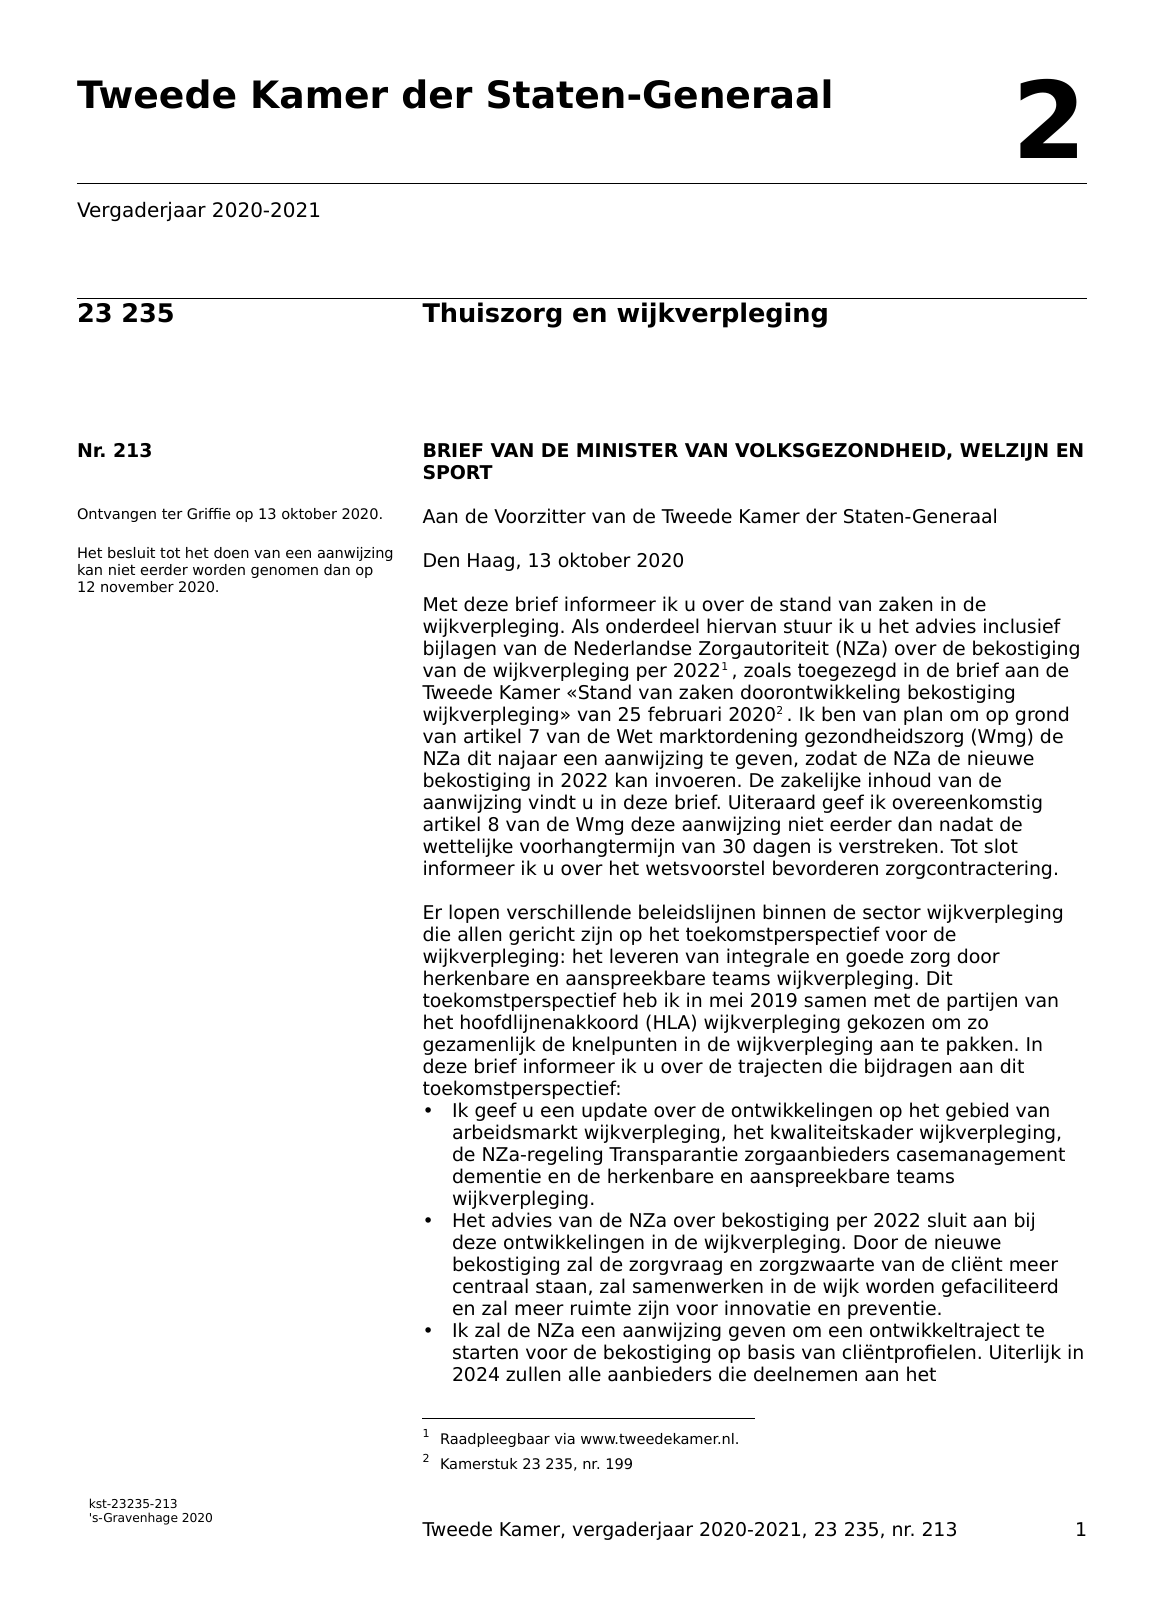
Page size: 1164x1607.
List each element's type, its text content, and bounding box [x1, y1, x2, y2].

text Met deze brief informeer ik u over de stand van zaken in de wijkverpleging. Als onderdeel hiervan stuur ik u het advies inclusief bijlagen van de Nederlandse Zorgautoriteit (NZa) over de bekostiging van de wijkverpleging per 2022, zoals toegezegd in de brief aan de Tweede Kamer «Stand van zaken doorontwikkeling bekostiging wijkverpleging» van 25 februari 2020. Ik ben van plan om op grond van artikel 7 van de Wet marktordening gezondheidszorg (Wmg) de NZa dit najaar een aanwijzing te geven, zodat de NZa de nieuwe bekostiging in 2022 kan invoeren. De zakelijke inhoud van de aanwijzing vindt u in deze brief. Uiteraard geef ik overeenkomstig artikel 8 van de Wmg deze aanwijzing niet eerder dan nadat de wettelijke voorhangtermijn van 30 dagen is verstreken. Tot slot informeer ik u over het wetsvoorstel bevorderen zorgcontractering. [422, 594, 1087, 880]
text Raadpleegbaar via www.tweedekamer.nl. [422, 1427, 1087, 1449]
table_header 2 [886, 59, 1087, 183]
text • Het advies van de NZa over bekostiging per 2022 sluit aan bij deze ontwikkelingen in de wijkverpleging. Door de nieuwe bekostiging zal de zorgvraag en zorgzwaarte van de cliënt meer centraal staan, zal samenwerken in de wijk worden gefaciliteerd en zal meer ruimte zijn voor innovatie en preventie. [422, 1210, 1087, 1320]
table_cell Vergaderjaar 2020-2021 [77, 184, 1087, 298]
text 's-Gravenhage 2020 [88, 1511, 323, 1525]
text [77, 523, 399, 545]
text Aan de Voorzitter van de Tweede Kamer der Staten-Generaal [422, 506, 1087, 528]
subtitle 23 235 Thuiszorg en wijkverpleging [77, 299, 1087, 329]
subtitle Nr. 213 BRIEF VAN DE MINISTER VAN VOLKSGEZONDHEID, WELZIJN EN SPORT [77, 440, 1087, 484]
table_header Tweede Kamer der Staten-Generaal [77, 59, 886, 183]
text Het besluit tot het doen van een aanwijzing kan niet eerder worden genomen dan op 12 november 2020. [77, 545, 399, 596]
text kst-23235-213 [88, 1497, 323, 1511]
text • Ik geef u een update over de ontwikkelingen op het gebied van arbeidsmarkt wijkverpleging, het kwaliteitskader wijkverpleging, de NZa-regeling Transparantie zorgaanbieders casemanagement dementie en de herkenbare en aanspreekbare teams wijkverpleging. [422, 1100, 1087, 1210]
text Kamerstuk 23 235, nr. 199 [422, 1452, 1087, 1474]
text • Ik zal de NZa een aanwijzing geven om een ontwikkeltraject te starten voor de bekostiging op basis van cliëntprofielen. Uiterlijk in 2024 zullen alle aanbieders die deelnemen aan het [422, 1320, 1087, 1386]
text Er lopen verschillende beleidslijnen binnen de sector wijkverpleging die allen gericht zijn op het toekomstperspectief voor de wijkverpleging: het leveren van integrale en goede zorg door herkenbare en aanspreekbare teams wijkverpleging. Dit toekomstperspectief heb ik in mei 2019 samen met de partijen van het hoofdlijnenakkoord (HLA) wijkverpleging gekozen om zo gezamenlijk de knelpunten in de wijkverpleging aan te pakken. In deze brief informeer ik u over de trajecten die bijdragen aan dit toekomstperspectief: [422, 902, 1087, 1100]
text Den Haag, 13 oktober 2020 [422, 550, 1087, 572]
text Ontvangen ter Griffie op 13 oktober 2020. [77, 506, 399, 523]
